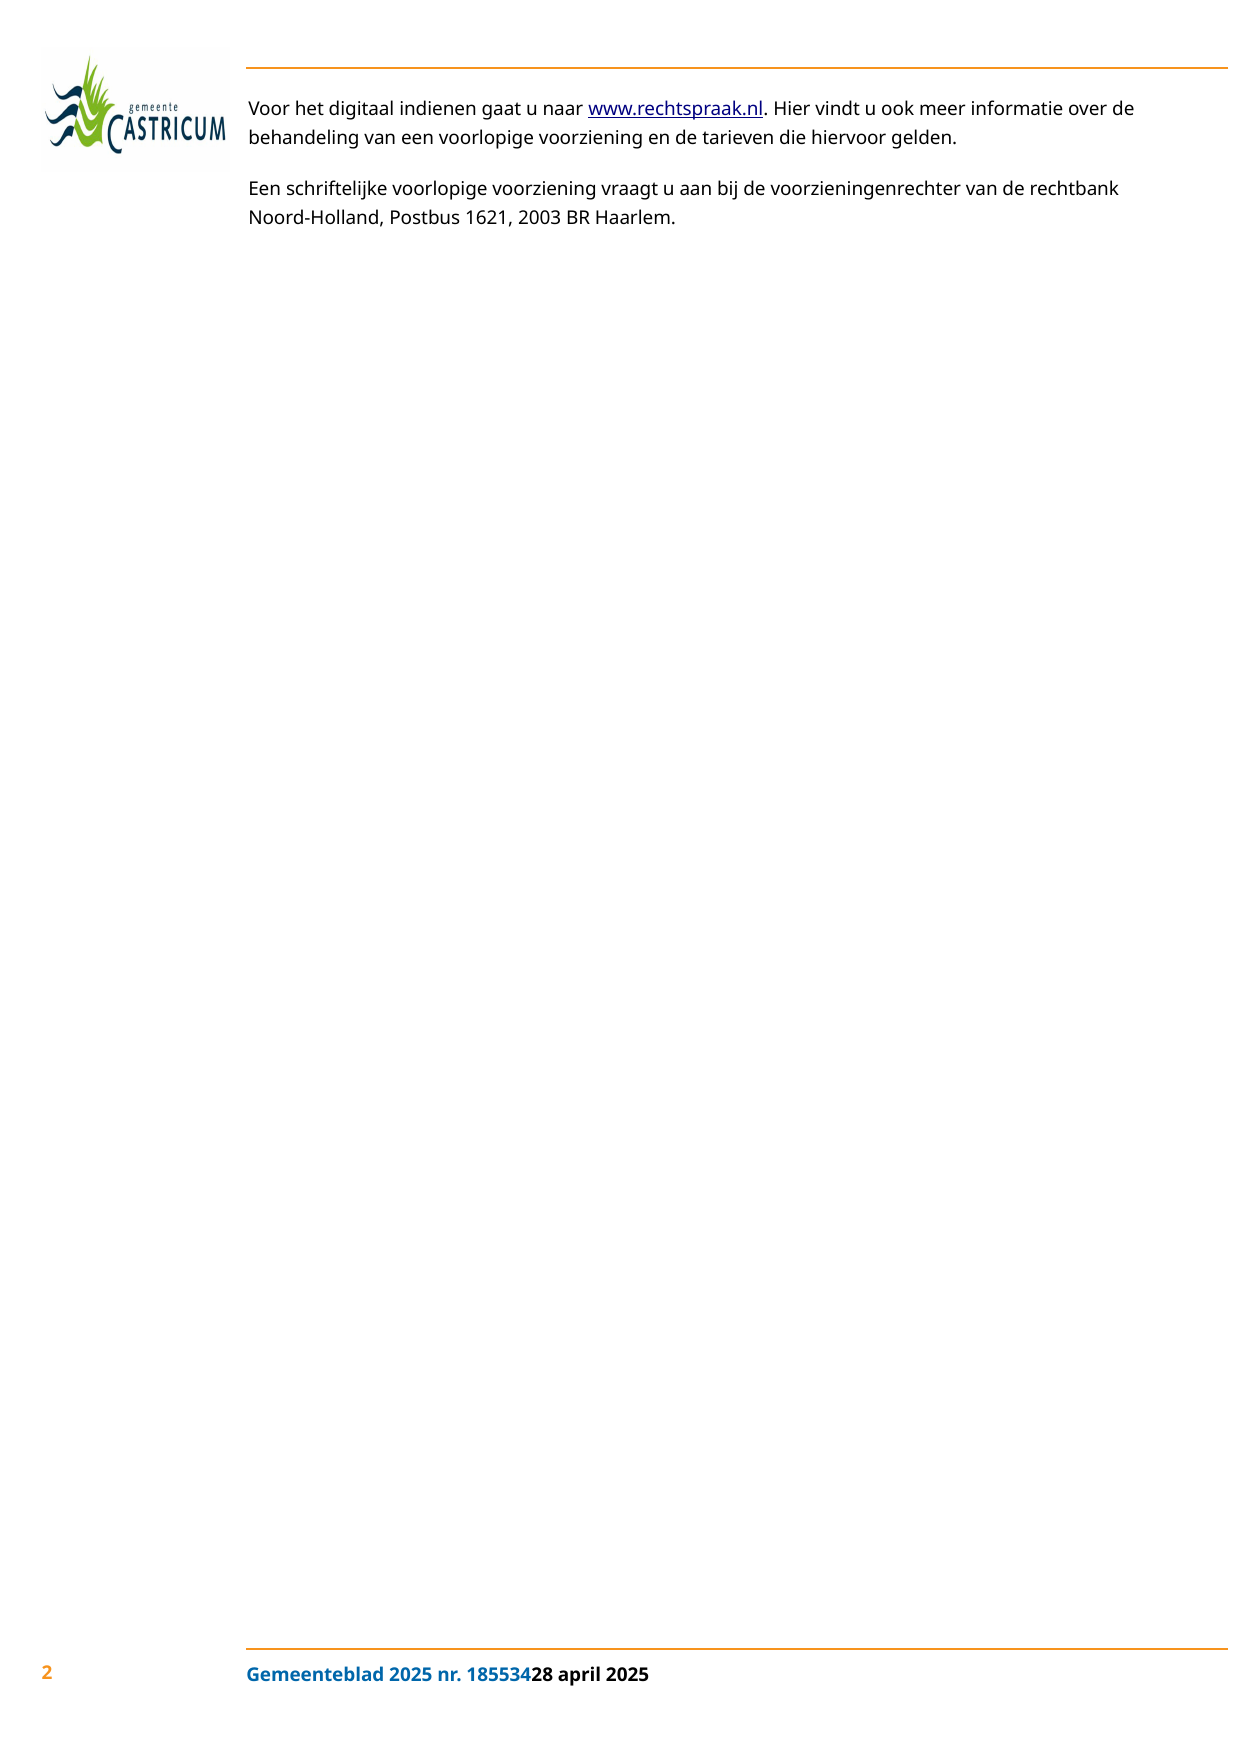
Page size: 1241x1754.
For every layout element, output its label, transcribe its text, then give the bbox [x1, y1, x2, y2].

text Een schriftelijke voorlopige voorziening vraagt u aan bij de voorzieningenrechter van de rechtbank Noord-Holland, Postbus 1621, 2003 BR Haarlem. [248, 175, 1152, 230]
picture [41, 47, 231, 172]
text Voor het digitaal indienen gaat u naar www.rechtspraak.nl. Hier vindt u ook meer informatie over de behandeling van een voorlopige voorziening en de tarieven die hiervoor gelden. [248, 95, 1152, 150]
